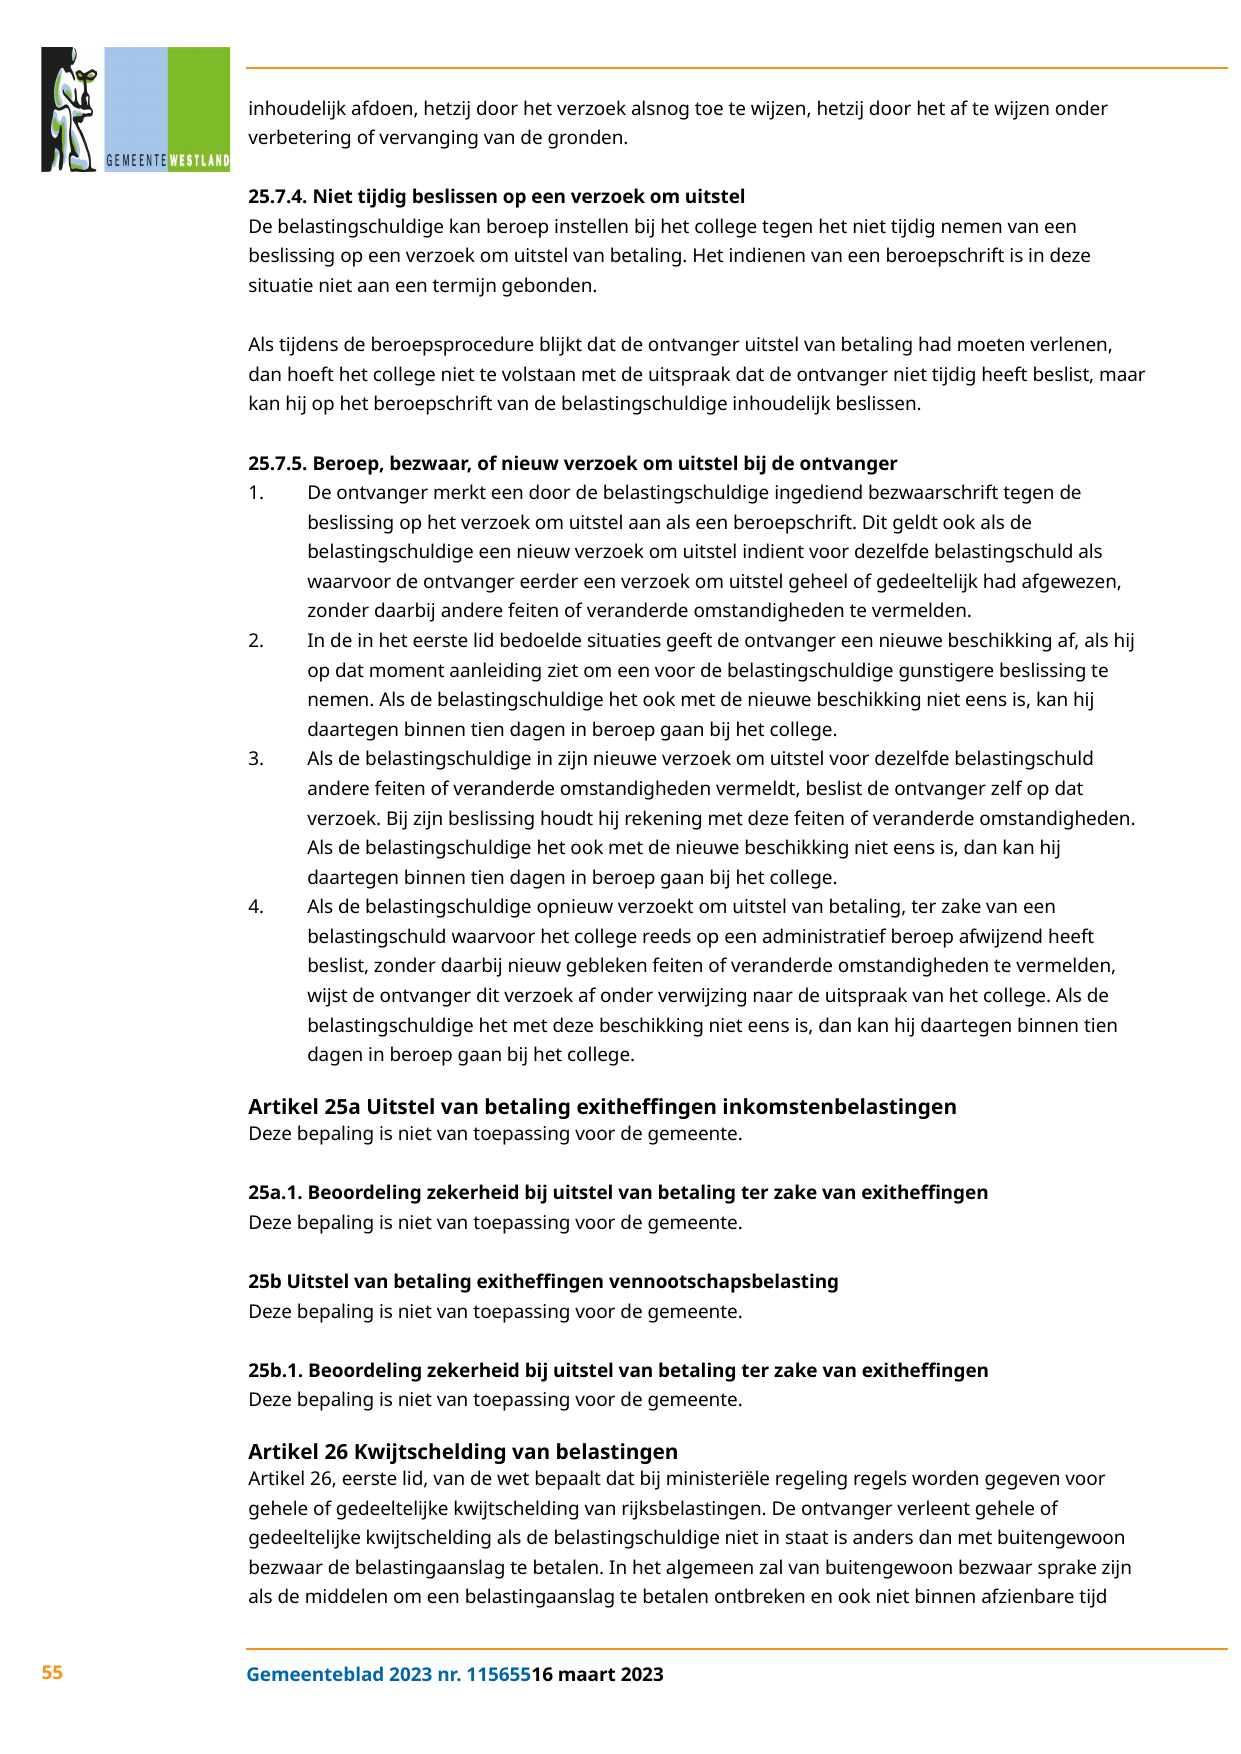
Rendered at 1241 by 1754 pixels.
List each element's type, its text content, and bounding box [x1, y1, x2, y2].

picture [41, 47, 231, 172]
list De ontvanger merkt een door de belastingschuldige ingediend bezwaarschrift tegen de beslissing op het verzoek om uitstel aan als een beroepschrift. Dit geldt ook als de belastingschuldige een nieuw verzoek om uitstel indient voor dezelfde belastingschuld als waarvoor de ontvanger eerder een verzoek om uitstel geheel of gedeeltelijk had afgewezen, zonder daarbij andere feiten of veranderde omstandigheden te vermelden. [248, 479, 1152, 623]
text 25.7.4. Niet tijdig beslissen op een verzoek om uitstel [248, 183, 1152, 209]
text Artikel 25a Uitstel van betaling exitheffingen inkomstenbelastingen [248, 1092, 1152, 1120]
text De belastingschuldige kan beroep instellen bij het college tegen het niet tijdig nemen van een beslissing op een verzoek om uitstel van betaling. Het indienen van een beroepschrift is in deze situatie niet aan een termijn gebonden. [248, 213, 1152, 298]
text 25b.1. Beoordeling zekerheid bij uitstel van betaling ter zake van exitheffingen [248, 1357, 1152, 1383]
text Artikel 26 Kwijtschelding van belastingen [248, 1437, 1152, 1465]
text inhoudelijk afdoen, hetzij door het verzoek alsnog toe te wijzen, hetzij door het af te wijzen onder verbetering of vervanging van de gronden. [248, 95, 1152, 150]
list Als de belastingschuldige in zijn nieuwe verzoek om uitstel voor dezelfde belastingschuld andere feiten of veranderde omstandigheden vermeldt, beslist de ontvanger zelf op dat verzoek. Bij zijn beslissing houdt hij rekening met deze feiten of veranderde omstandigheden. Als de belastingschuldige het ook met de nieuwe beschikking niet eens is, dan kan hij daartegen binnen tien dagen in beroep gaan bij het college. [248, 746, 1152, 890]
text Deze bepaling is niet van toepassing voor de gemeente. [248, 1120, 1152, 1146]
text Deze bepaling is niet van toepassing voor de gemeente. [248, 1387, 1152, 1412]
text Als tijdens de beroepsprocedure blijkt dat de ontvanger uitstel van betaling had moeten verlenen, dan hoeft het college niet te volstaan met de uitspraak dat de ontvanger niet tijdig heeft beslist, maar kan hij op het beroepschrift van de belastingschuldige inhoudelijk beslissen. [248, 331, 1152, 416]
text Deze bepaling is niet van toepassing voor de gemeente. [248, 1209, 1152, 1235]
list Als de belastingschuldige opnieuw verzoekt om uitstel van betaling, ter zake van een belastingschuld waarvoor het college reeds op een administratief beroep afwijzend heeft beslist, zonder daarbij nieuw gebleken feiten of veranderde omstandigheden te vermelden, wijst de ontvanger dit verzoek af onder verwijzing naar de uitspraak van het college. Als de belastingschuldige het met deze beschikking niet eens is, dan kan hij daartegen binnen tien dagen in beroep gaan bij het college. [248, 893, 1152, 1067]
text Deze bepaling is niet van toepassing voor de gemeente. [248, 1298, 1152, 1323]
text 25a.1. Beoordeling zekerheid bij uitstel van betaling ter zake van exitheffingen [248, 1179, 1152, 1205]
list In de in het eerste lid bedoelde situaties geeft de ontvanger een nieuwe beschikking af, als hij op dat moment aanleiding ziet om een voor de belastingschuldige gunstigere beslissing te nemen. Als de belastingschuldige het ook met de nieuwe beschikking niet eens is, kan hij daartegen binnen tien dagen in beroep gaan bij het college. [248, 627, 1152, 742]
text Artikel 26, eerste lid, van de wet bepaalt dat bij ministeriële regeling regels worden gegeven voor gehele of gedeeltelijke kwijtschelding van rijksbelastingen. De ontvanger verleent gehele of gedeeltelijke kwijtschelding als de belastingschuldige niet in staat is anders dan met buitengewoon bezwaar de belastingaanslag te betalen. In het algemeen zal van buitengewoon bezwaar sprake zijn als de middelen om een belastingaanslag te betalen ontbreken en ook niet binnen afzienbare tijd [248, 1465, 1152, 1609]
text 25b Uitstel van betaling exitheffingen vennootschapsbelasting [248, 1268, 1152, 1294]
text 25.7.5. Beroep, bezwaar, of nieuw verzoek om uitstel bij de ontvanger [248, 450, 1152, 476]
